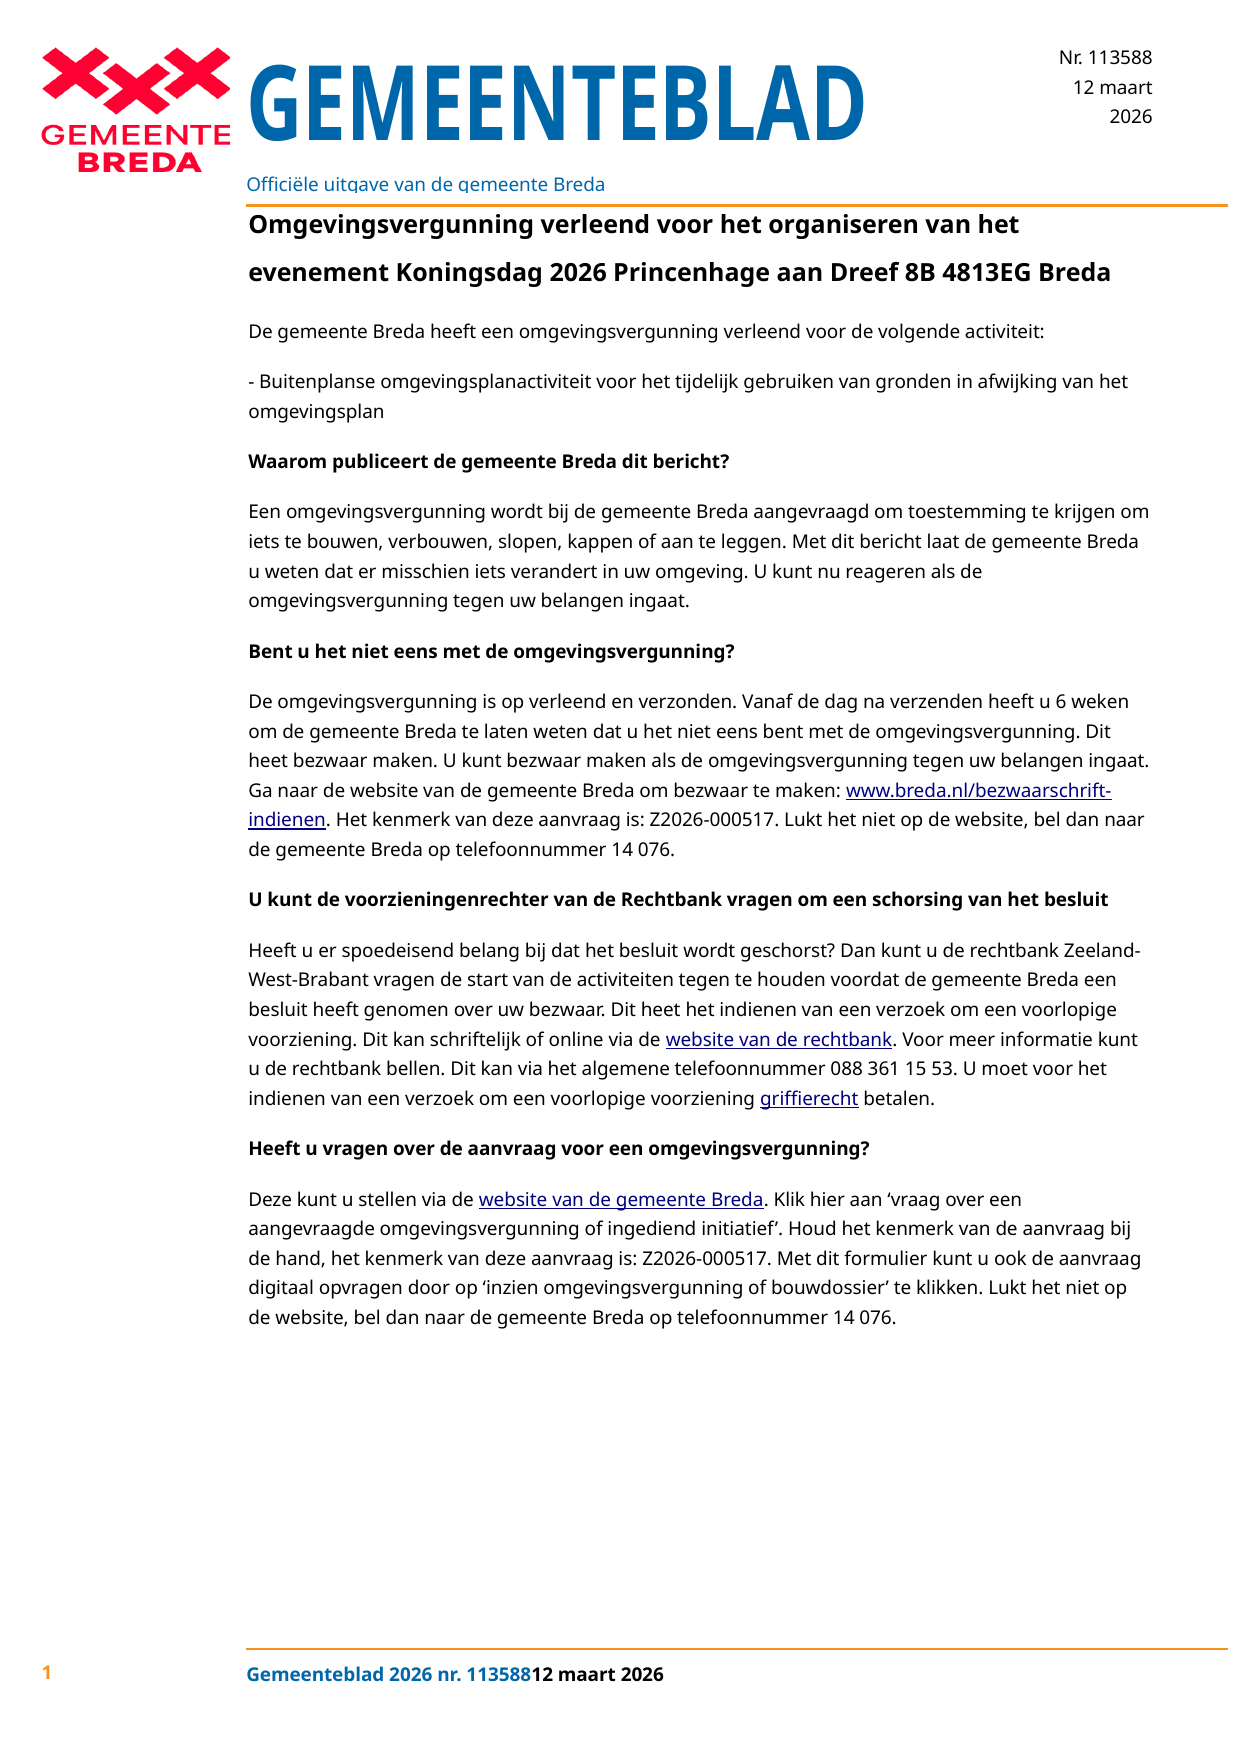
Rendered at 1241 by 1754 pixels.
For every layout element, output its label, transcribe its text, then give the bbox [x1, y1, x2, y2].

picture [41, 47, 231, 172]
text U kunt de voorzieningenrechter van de Rechtbank vragen om een schorsing van het besluit [248, 887, 1152, 912]
text Bent u het niet eens met de omgevingsvergunning? [248, 638, 1152, 664]
text Waarom publiceert de gemeente Breda dit bericht? [248, 448, 1152, 474]
text Omgevingsvergunning verleend voor het organiseren van het evenement Koningsdag 2026 Princenhage aan Dreef 8B 4813EG Breda [248, 207, 1152, 288]
text De omgevingsvergunning is op verleend en verzonden. Vanaf de dag na verzenden heeft u 6 weken om de gemeente Breda te laten weten dat u het niet eens bent met de omgevingsvergunning. Dit heet bezwaar maken. U kunt bezwaar maken als de omgevingsvergunning tegen uw belangen ingaat. Ga naar de website van de gemeente Breda om bezwaar te maken: www.breda.nl/bezwaarschrift-indienen. Het kenmerk van deze aanvraag is: Z2026-000517. Lukt het niet op de website, bel dan naar de gemeente Breda op telefoonnummer 14 076. [248, 688, 1152, 862]
text Heeft u er spoedeisend belang bij dat het besluit wordt geschorst? Dan kunt u de rechtbank Zeeland-West-Brabant vragen de start van de activiteiten tegen te houden voordat de gemeente Breda een besluit heeft genomen over uw bezwaar. Dit heet het indienen van een verzoek om een voorlopige voorziening. Dit kan schriftelijk of online via de website van de rechtbank. Voor meer informatie kunt u de rechtbank bellen. Dit kan via het algemene telefoonnummer 088 361 15 53. U moet voor het indienen van een verzoek om een voorlopige voorziening griffierecht betalen. [248, 937, 1152, 1111]
text De gemeente Breda heeft een omgevingsvergunning verleend voor de volgende activiteit: [248, 318, 1152, 344]
text Heeft u vragen over de aanvraag voor een omgevingsvergunning? [248, 1135, 1152, 1161]
text Een omgevingsvergunning wordt bij de gemeente Breda aangevraagd om toestemming te krijgen om iets te bouwen, verbouwen, slopen, kappen of aan te leggen. Met dit bericht laat de gemeente Breda u weten dat er misschien iets verandert in uw omgeving. U kunt nu reageren als de omgevingsvergunning tegen uw belangen ingaat. [248, 499, 1152, 613]
text - Buitenplanse omgevingsplanactiviteit voor het tijdelijk gebruiken van gronden in afwijking van het omgevingsplan [248, 368, 1152, 424]
text Deze kunt u stellen via de website van de gemeente Breda. Klik hier aan ‘vraag over een aangevraagde omgevingsvergunning of ingediend initiatief’. Houd het kenmerk van de aanvraag bij de hand, het kenmerk van deze aanvraag is: Z2026-000517. Met dit formulier kunt u ook de aanvraag digitaal opvragen door op ‘inzien omgevingsvergunning of bouwdossier’ te klikken. Lukt het niet op de website, bel dan naar de gemeente Breda op telefoonnummer 14 076. [248, 1186, 1152, 1330]
